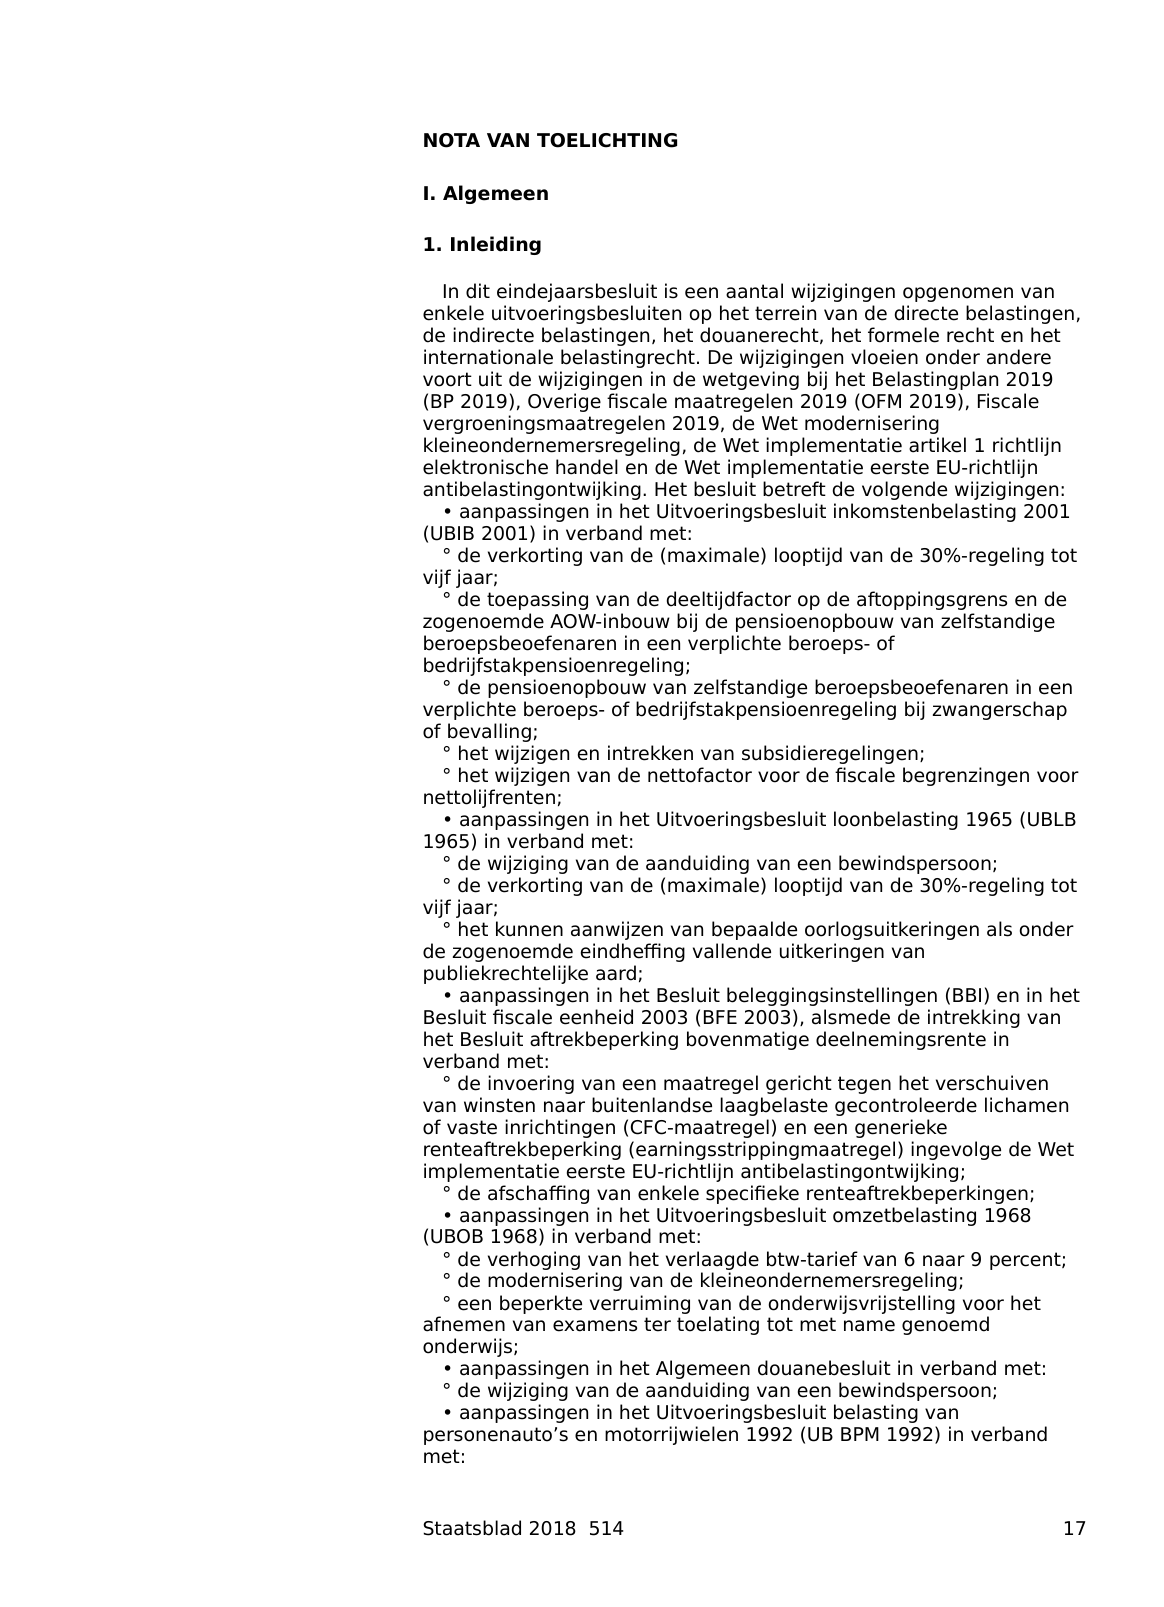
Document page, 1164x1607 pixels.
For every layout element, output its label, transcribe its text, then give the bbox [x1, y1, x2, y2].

text • aanpassingen in het Uitvoeringsbesluit omzetbelasting 1968 (UBOB 1968) in verband met: [422, 1204, 1087, 1248]
text ° de verkorting van de (maximale) looptijd van de 30%-regeling tot vijf jaar; [422, 545, 1087, 589]
text • aanpassingen in het Algemeen douanebesluit in verband met: [422, 1358, 1087, 1380]
text • aanpassingen in het Besluit beleggingsinstellingen (BBI) en in het Besluit fiscale eenheid 2003 (BFE 2003), alsmede de intrekking van het Besluit aftrekbeperking bovenmatige deelnemingsrente in verband met: [422, 985, 1087, 1073]
text ° het wijzigen en intrekken van subsidieregelingen; [422, 743, 1087, 765]
text ° de verhoging van het verlaagde btw-tarief van 6 naar 9 percent; [422, 1248, 1087, 1270]
text • aanpassingen in het Uitvoeringsbesluit inkomstenbelasting 2001 (UBIB 2001) in verband met: [422, 501, 1087, 545]
text ° de toepassing van de deeltijdfactor op de aftoppingsgrens en de zogenoemde AOW-inbouw bij de pensioenopbouw van zelfstandige beroepsbeoefenaren in een verplichte beroeps- of bedrijfstakpensioenregeling; [422, 589, 1087, 677]
text ° de modernisering van de kleineondernemersregeling; [422, 1270, 1087, 1292]
subtitle NOTA VAN TOELICHTING [422, 130, 1087, 152]
text ° het wijzigen van de nettofactor voor de fiscale begrenzingen voor nettolijfrenten; [422, 765, 1087, 809]
text ° de pensioenopbouw van zelfstandige beroepsbeoefenaren in een verplichte beroeps- of bedrijfstakpensioenregeling bij zwangerschap of bevalling; [422, 677, 1087, 743]
text ° de afschaffing van enkele specifieke renteaftrekbeperkingen; [422, 1182, 1087, 1204]
text ° de wijziging van de aanduiding van een bewindspersoon; [422, 1380, 1087, 1402]
text ° het kunnen aanwijzen van bepaalde oorlogsuitkeringen als onder de zogenoemde eindheffing vallende uitkeringen van publiekrechtelijke aard; [422, 919, 1087, 985]
text ° een beperkte verruiming van de onderwijsvrijstelling voor het afnemen van examens ter toelating tot met name genoemd onderwijs; [422, 1292, 1087, 1358]
text ° de invoering van een maatregel gericht tegen het verschuiven van winsten naar buitenlandse laagbelaste gecontroleerde lichamen of vaste inrichtingen (CFC-maatregel) en een generieke renteaftrekbeperking (earningsstrippingmaatregel) ingevolge de Wet implementatie eerste EU-richtlijn antibelastingontwijking; [422, 1073, 1087, 1182]
text ° de verkorting van de (maximale) looptijd van de 30%-regeling tot vijf jaar; [422, 875, 1087, 919]
text • aanpassingen in het Uitvoeringsbesluit loonbelasting 1965 (UBLB 1965) in verband met: [422, 809, 1087, 853]
text • aanpassingen in het Uitvoeringsbesluit belasting van personenauto’s en motorrijwielen 1992 (UB BPM 1992) in verband met: [422, 1402, 1087, 1468]
subtitle I. Algemeen [422, 182, 1087, 204]
text ° de wijziging van de aanduiding van een bewindspersoon; [422, 853, 1087, 875]
text In dit eindejaarsbesluit is een aantal wijzigingen opgenomen van enkele uitvoeringsbesluiten op het terrein van de directe belastingen, de indirecte belastingen, het douanerecht, het formele recht en het internationale belastingrecht. De wijzigingen vloeien onder andere voort uit de wijzigingen in de wetgeving bij het Belastingplan 2019 (BP 2019), Overige fiscale maatregelen 2019 (OFM 2019), Fiscale vergroeningsmaatregelen 2019, de Wet modernisering kleineondernemersregeling, de Wet implementatie artikel 1 richtlijn elektronische handel en de Wet implementatie eerste EU-richtlijn antibelastingontwijking. Het besluit betreft de volgende wijzigingen: [422, 281, 1087, 501]
subtitle 1. Inleiding [422, 234, 1087, 256]
